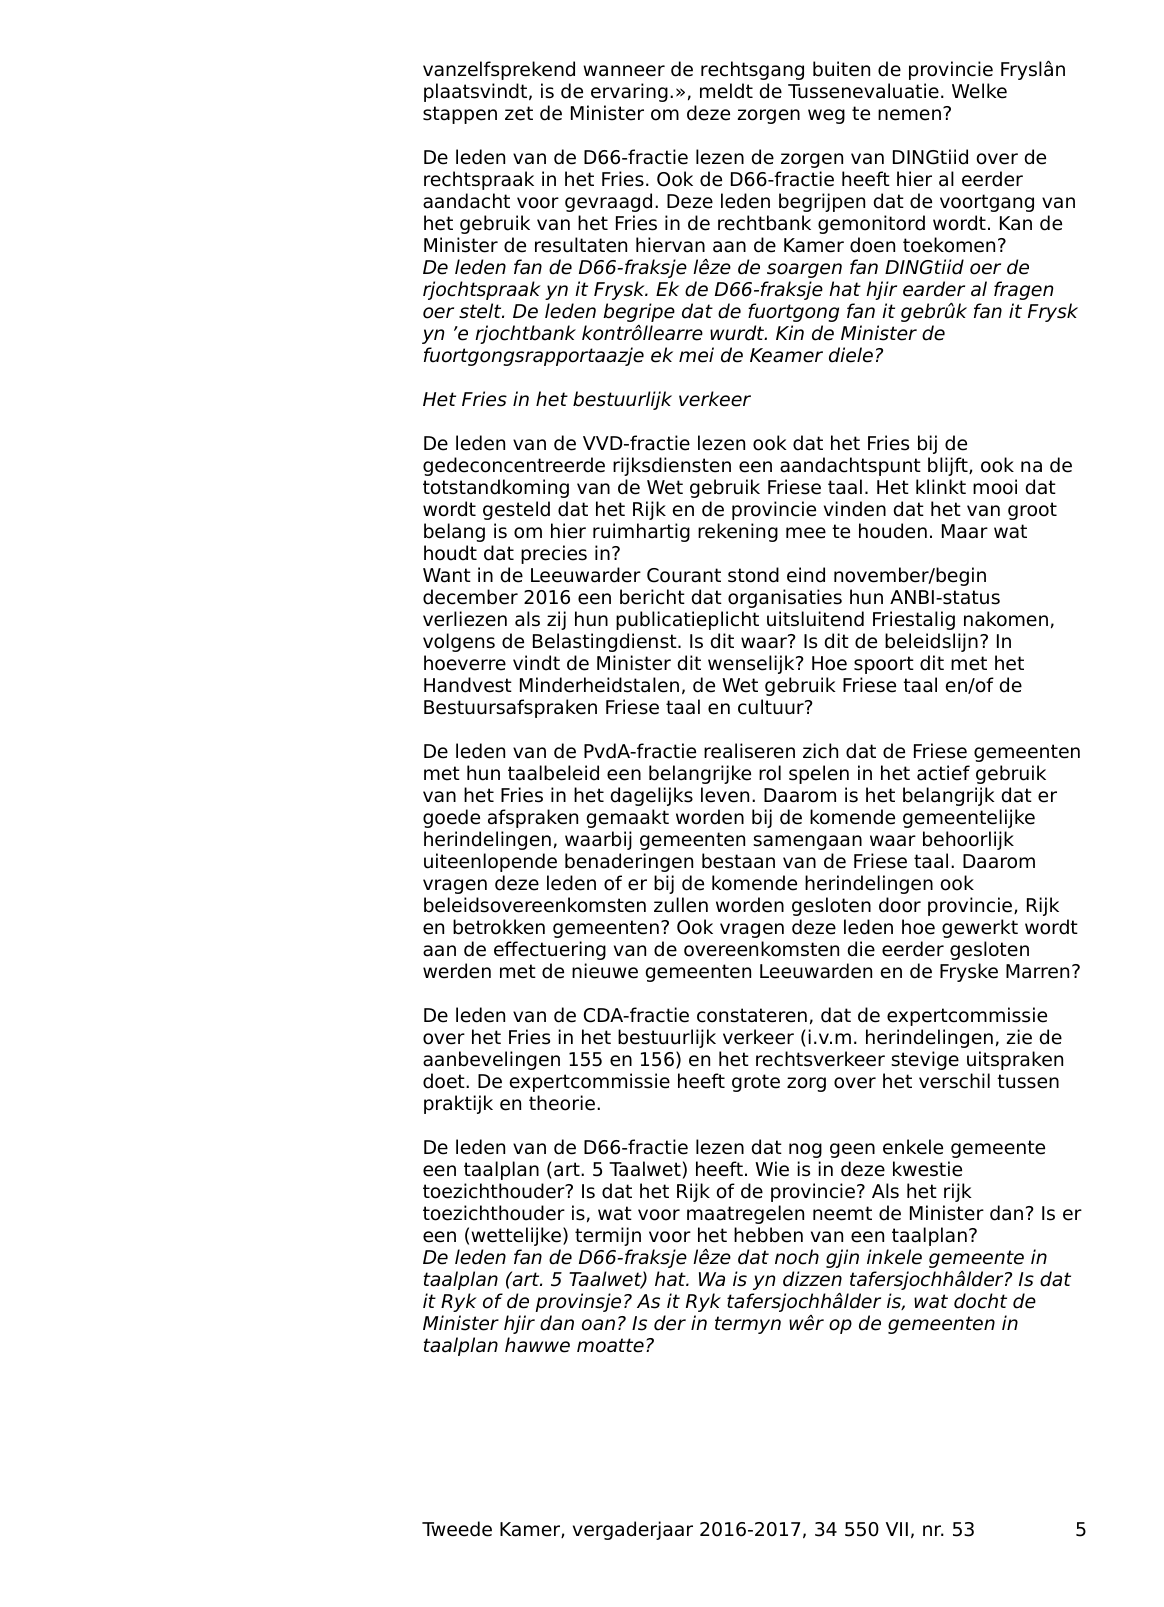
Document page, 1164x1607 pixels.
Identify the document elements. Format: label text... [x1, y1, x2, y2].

subtitle Het Fries in het bestuurlijk verkeer [422, 389, 1087, 411]
text vanzelfsprekend wanneer de rechtsgang buiten de provincie Fryslân plaatsvindt, is de ervaring.», meldt de Tussenevaluatie. Welke stappen zet de Minister om deze zorgen weg te nemen? [422, 59, 1087, 125]
text De leden fan de D66-fraksje lêze de soargen fan DINGtiid oer de rjochtspraak yn it Frysk. Ek de D66-fraksje hat hjir earder al fragen oer stelt. De leden begripe dat de fuortgong fan it gebrûk fan it Frysk yn ’e rjochtbank kontrôllearre wurdt. Kin de Minister de fuortgongsrapportaazje ek mei de Keamer diele? [422, 257, 1087, 367]
text De leden van de D66-fractie lezen dat nog geen enkele gemeente een taalplan (art. 5 Taalwet) heeft. Wie is in deze kwestie toezichthouder? Is dat het Rijk of de provincie? Als het rijk toezichthouder is, wat voor maatregelen neemt de Minister dan? Is er een (wettelijke) termijn voor het hebben van een taalplan? [422, 1137, 1087, 1247]
text De leden van de D66-fractie lezen de zorgen van DINGtiid over de rechtspraak in het Fries. Ook de D66-fractie heeft hier al eerder aandacht voor gevraagd. Deze leden begrijpen dat de voortgang van het gebruik van het Fries in de rechtbank gemonitord wordt. Kan de Minister de resultaten hiervan aan de Kamer doen toekomen? [422, 147, 1087, 257]
text De leden van de VVD-fractie lezen ook dat het Fries bij de gedeconcentreerde rijksdiensten een aandachtspunt blijft, ook na de totstandkoming van de Wet gebruik Friese taal. Het klinkt mooi dat wordt gesteld dat het Rijk en de provincie vinden dat het van groot belang is om hier ruimhartig rekening mee te houden. Maar wat houdt dat precies in? [422, 433, 1087, 565]
text De leden van de CDA-fractie constateren, dat de expertcommissie over het Fries in het bestuurlijk verkeer (i.v.m. herindelingen, zie de aanbevelingen 155 en 156) en het rechtsverkeer stevige uitspraken doet. De expertcommissie heeft grote zorg over het verschil tussen praktijk en theorie. [422, 1005, 1087, 1115]
text Want in de Leeuwarder Courant stond eind november/begin december 2016 een bericht dat organisaties hun ANBI-status verliezen als zij hun publicatieplicht uitsluitend Friestalig nakomen, volgens de Belastingdienst. Is dit waar? Is dit de beleidslijn? In hoeverre vindt de Minister dit wenselijk? Hoe spoort dit met het Handvest Minderheidstalen, de Wet gebruik Friese taal en/of de Bestuursafspraken Friese taal en cultuur? [422, 565, 1087, 719]
text De leden van de PvdA-fractie realiseren zich dat de Friese gemeenten met hun taalbeleid een belangrijke rol spelen in het actief gebruik van het Fries in het dagelijks leven. Daarom is het belangrijk dat er goede afspraken gemaakt worden bij de komende gemeentelijke herindelingen, waarbij gemeenten samengaan waar behoorlijk uiteenlopende benaderingen bestaan van de Friese taal. Daarom vragen deze leden of er bij de komende herindelingen ook beleidsovereenkomsten zullen worden gesloten door provincie, Rijk en betrokken gemeenten? Ook vragen deze leden hoe gewerkt wordt aan de effectuering van de overeenkomsten die eerder gesloten werden met de nieuwe gemeenten Leeuwarden en de Fryske Marren? [422, 741, 1087, 983]
text De leden fan de D66-fraksje lêze dat noch gjin inkele gemeente in taalplan (art. 5 Taalwet) hat. Wa is yn dizzen tafersjochhâlder? Is dat it Ryk of de provinsje? As it Ryk tafersjochhâlder is, wat docht de Minister hjir dan oan? Is der in termyn wêr op de gemeenten in taalplan hawwe moatte? [422, 1247, 1087, 1357]
